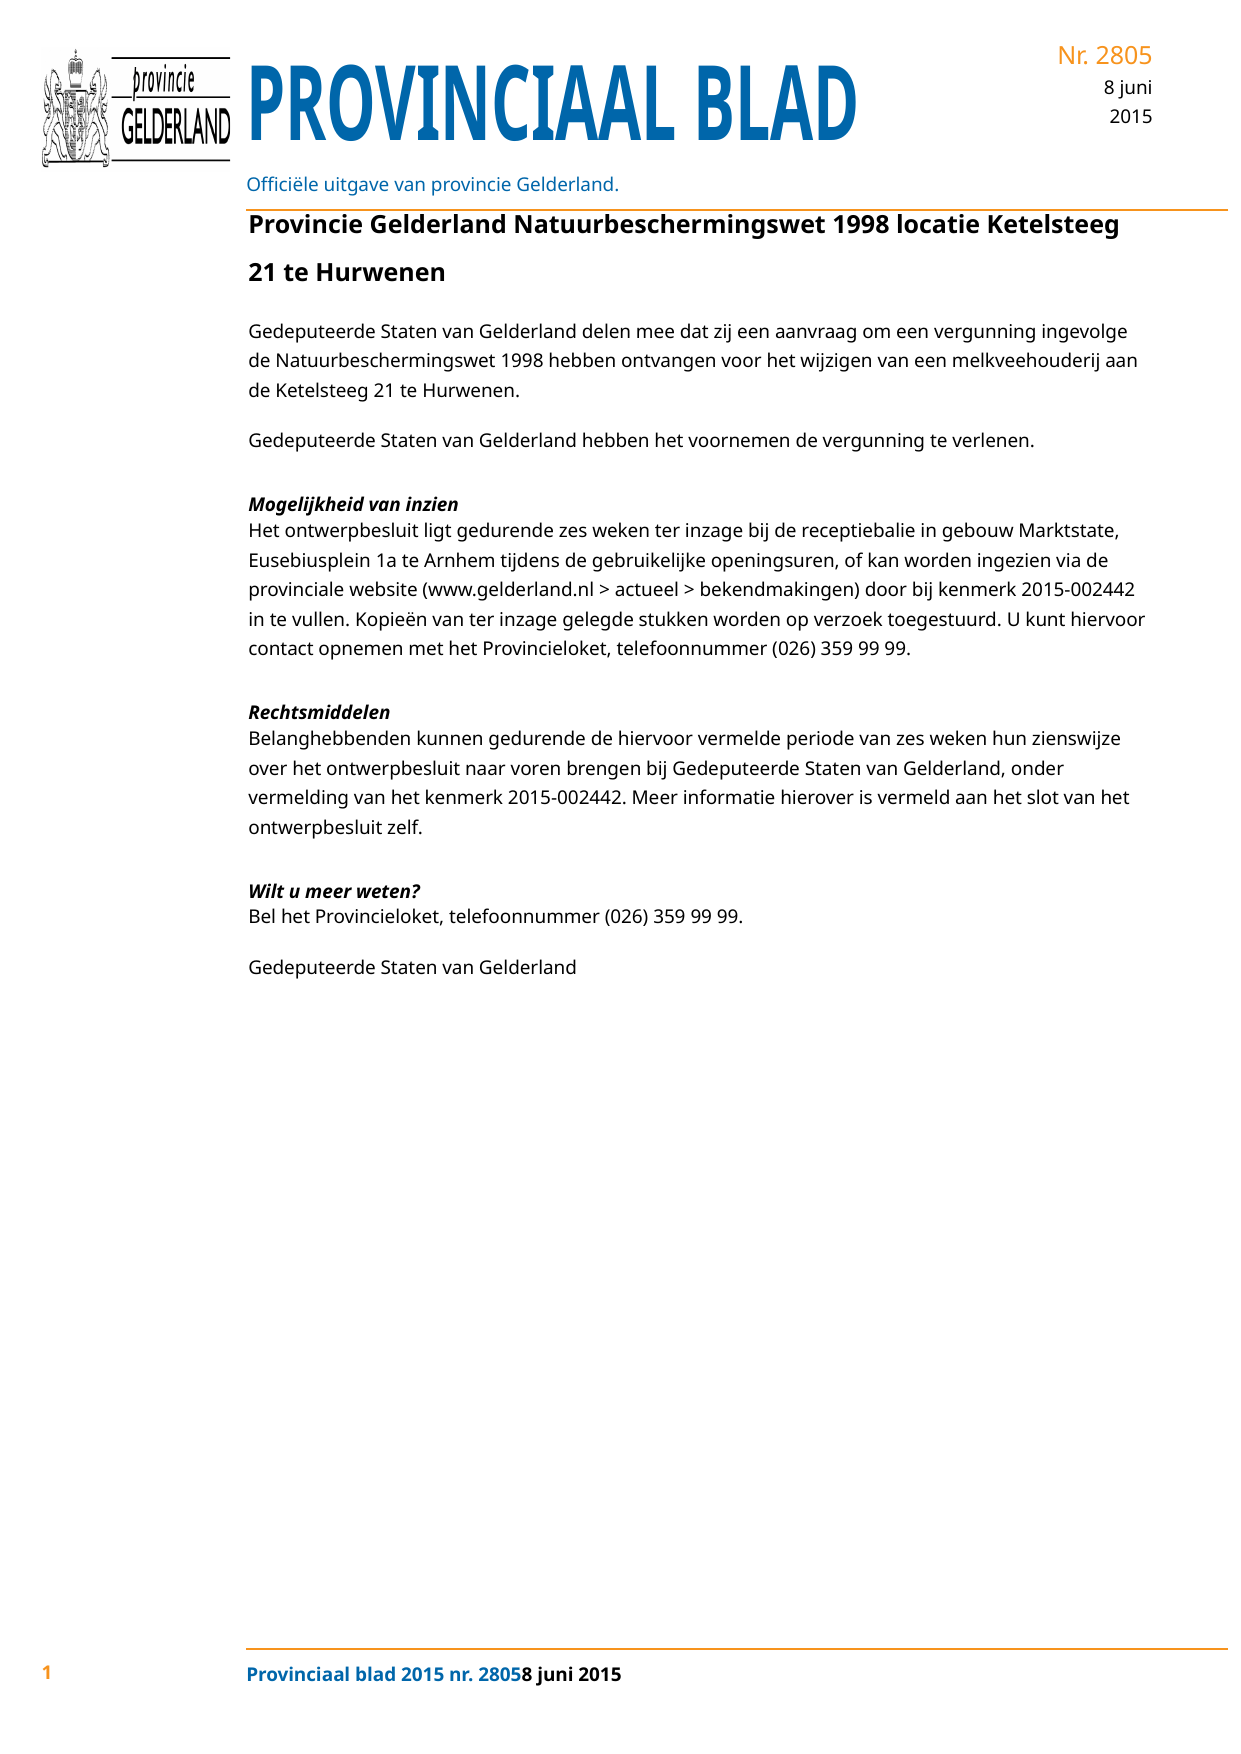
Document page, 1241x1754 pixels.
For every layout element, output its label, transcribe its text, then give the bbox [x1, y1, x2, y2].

text Rechtsmiddelen [248, 699, 1152, 725]
text Bel het Provincieloket, telefoonnummer (026) 359 99 99. [248, 904, 1152, 929]
text Belanghebbenden kunnen gedurende de hiervoor vermelde periode van zes weken hun zienswijze over het ontwerpbesluit naar voren brengen bij Gedeputeerde Staten van Gelderland, onder vermelding van het kenmerk 2015-002442. Meer informatie hierover is vermeld aan het slot van het ontwerpbesluit zelf. [248, 725, 1152, 840]
text Mogelijkheid van inzien [248, 491, 1152, 517]
text Het ontwerpbesluit ligt gedurende zes weken ter inzage bij de receptiebalie in gebouw Marktstate, Eusebiusplein 1a te Arnhem tijdens de gebruikelijke openingsuren, of kan worden ingezien via de provinciale website (www.gelderland.nl > actueel > bekendmakingen) door bij kenmerk 2015-002442 in te vullen. Kopieën van ter inzage gelegde stukken worden op verzoek toegestuurd. U kunt hiervoor contact opnemen met het Provincieloket, telefoonnummer (026) 359 99 99. [248, 517, 1152, 661]
text Wilt u meer weten? [248, 878, 1152, 904]
text Provincie Gelderland Natuurbeschermingswet 1998 locatie Ketelsteeg 21 te Hurwenen [248, 211, 1152, 288]
text Gedeputeerde Staten van Gelderland hebben het voornemen de vergunning te verlenen. [248, 427, 1152, 453]
picture [41, 47, 231, 172]
text Gedeputeerde Staten van Gelderland delen mee dat zij een aanvraag om een vergunning ingevolge de Natuurbeschermingswet 1998 hebben ontvangen voor het wijzigen van een melkveehouderij aan de Ketelsteeg 21 te Hurwenen. [248, 318, 1152, 403]
text Gedeputeerde Staten van Gelderland [248, 954, 1152, 980]
